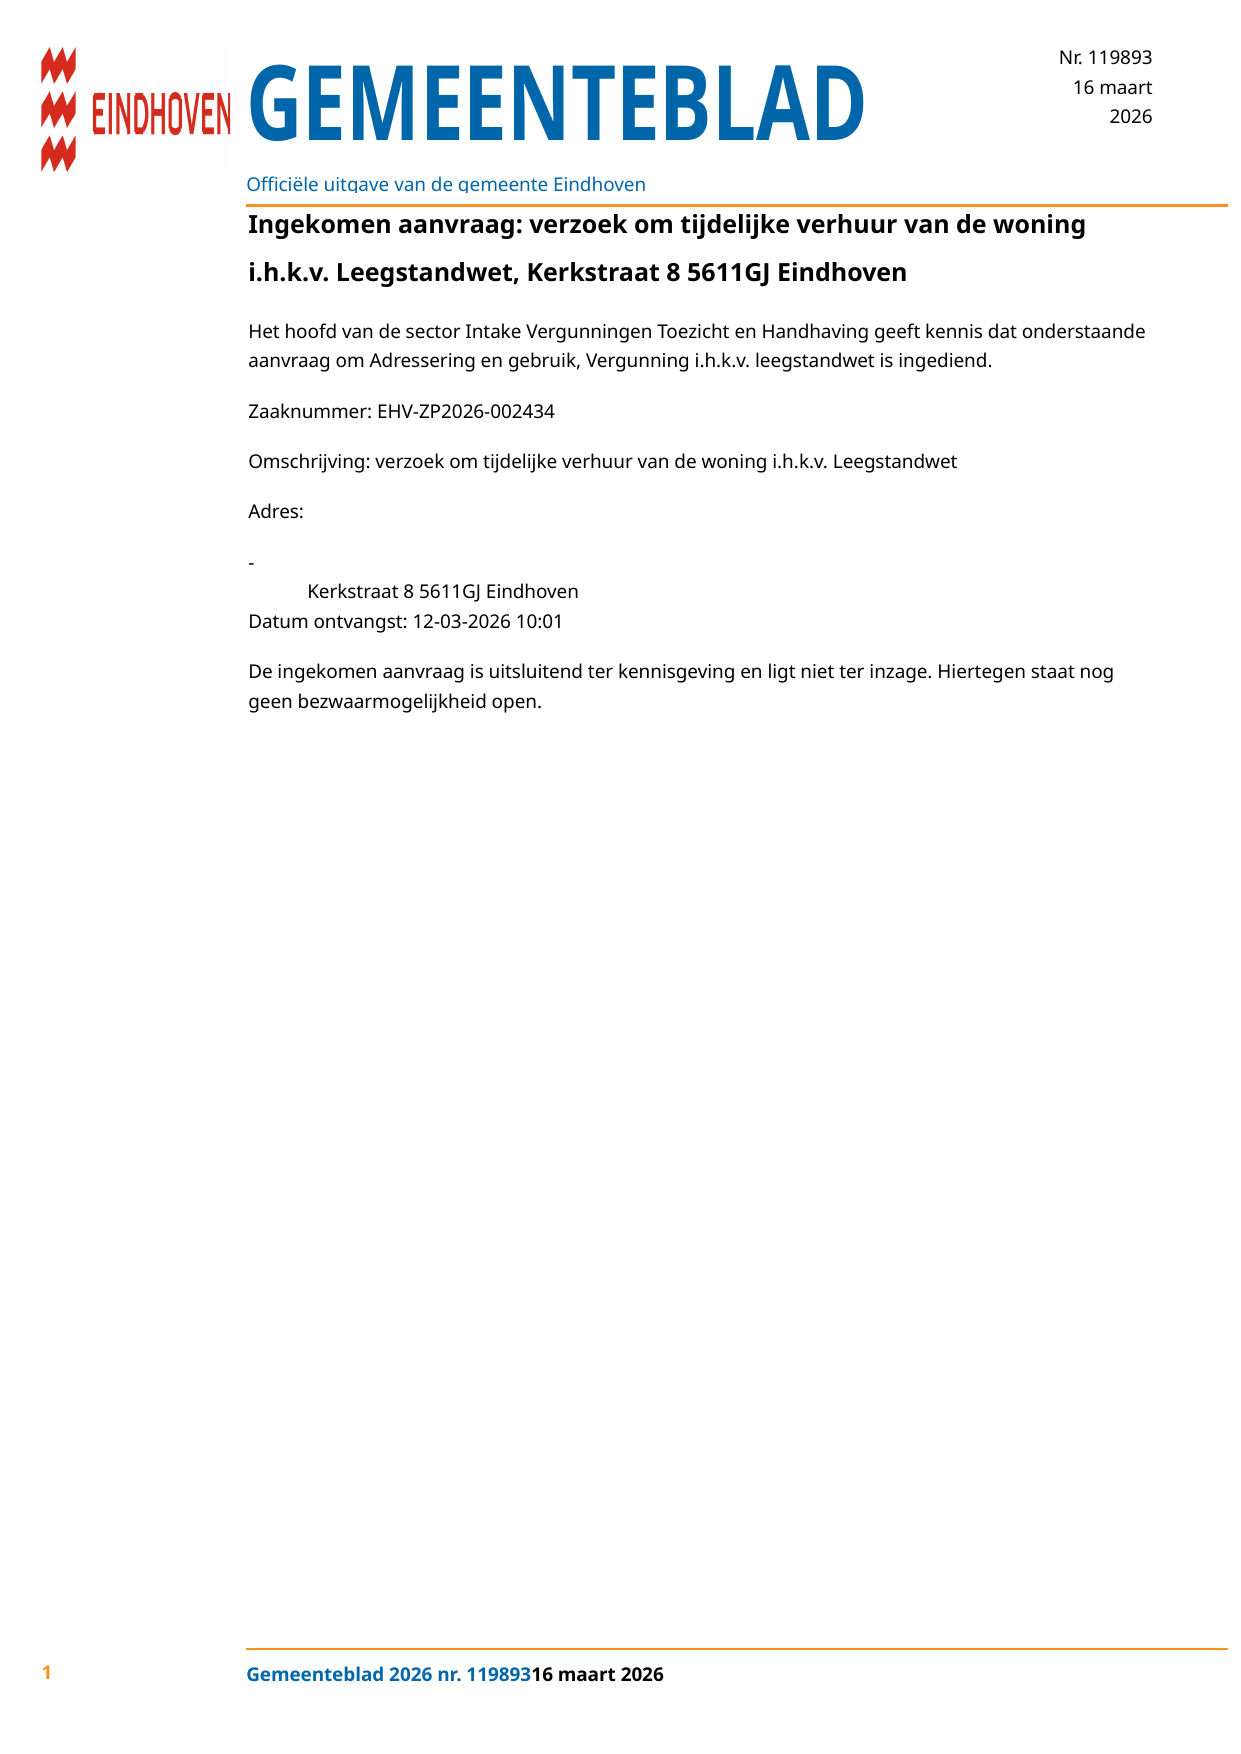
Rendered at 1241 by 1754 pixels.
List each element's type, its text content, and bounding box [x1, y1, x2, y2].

text Omschrijving: verzoek om tijdelijke verhuur van de woning i.h.k.v. Leegstandwet [248, 448, 1152, 474]
text Ingekomen aanvraag: verzoek om tijdelijke verhuur van de woning i.h.k.v. Leegstandwet, Kerkstraat 8 5611GJ Eindhoven [248, 207, 1152, 288]
picture [41, 47, 231, 172]
text Adres: [248, 499, 1152, 524]
text De ingekomen aanvraag is uitsluitend ter kennisgeving en ligt niet ter inzage. Hiertegen staat nog geen bezwaarmogelijkheid open. [248, 659, 1152, 714]
text Zaaknummer: EHV-ZP2026-002434 [248, 398, 1152, 424]
text Datum ontvangst: 12-03-2026 10:01 [248, 608, 1152, 634]
text Het hoofd van de sector Intake Vergunningen Toezicht en Handhaving geeft kennis dat onderstaande aanvraag om Adressering en gebruik, Vergunning i.h.k.v. leegstandwet is ingediend. [248, 318, 1152, 373]
list Kerkstraat 8 5611GJ Eindhoven [248, 579, 1152, 604]
